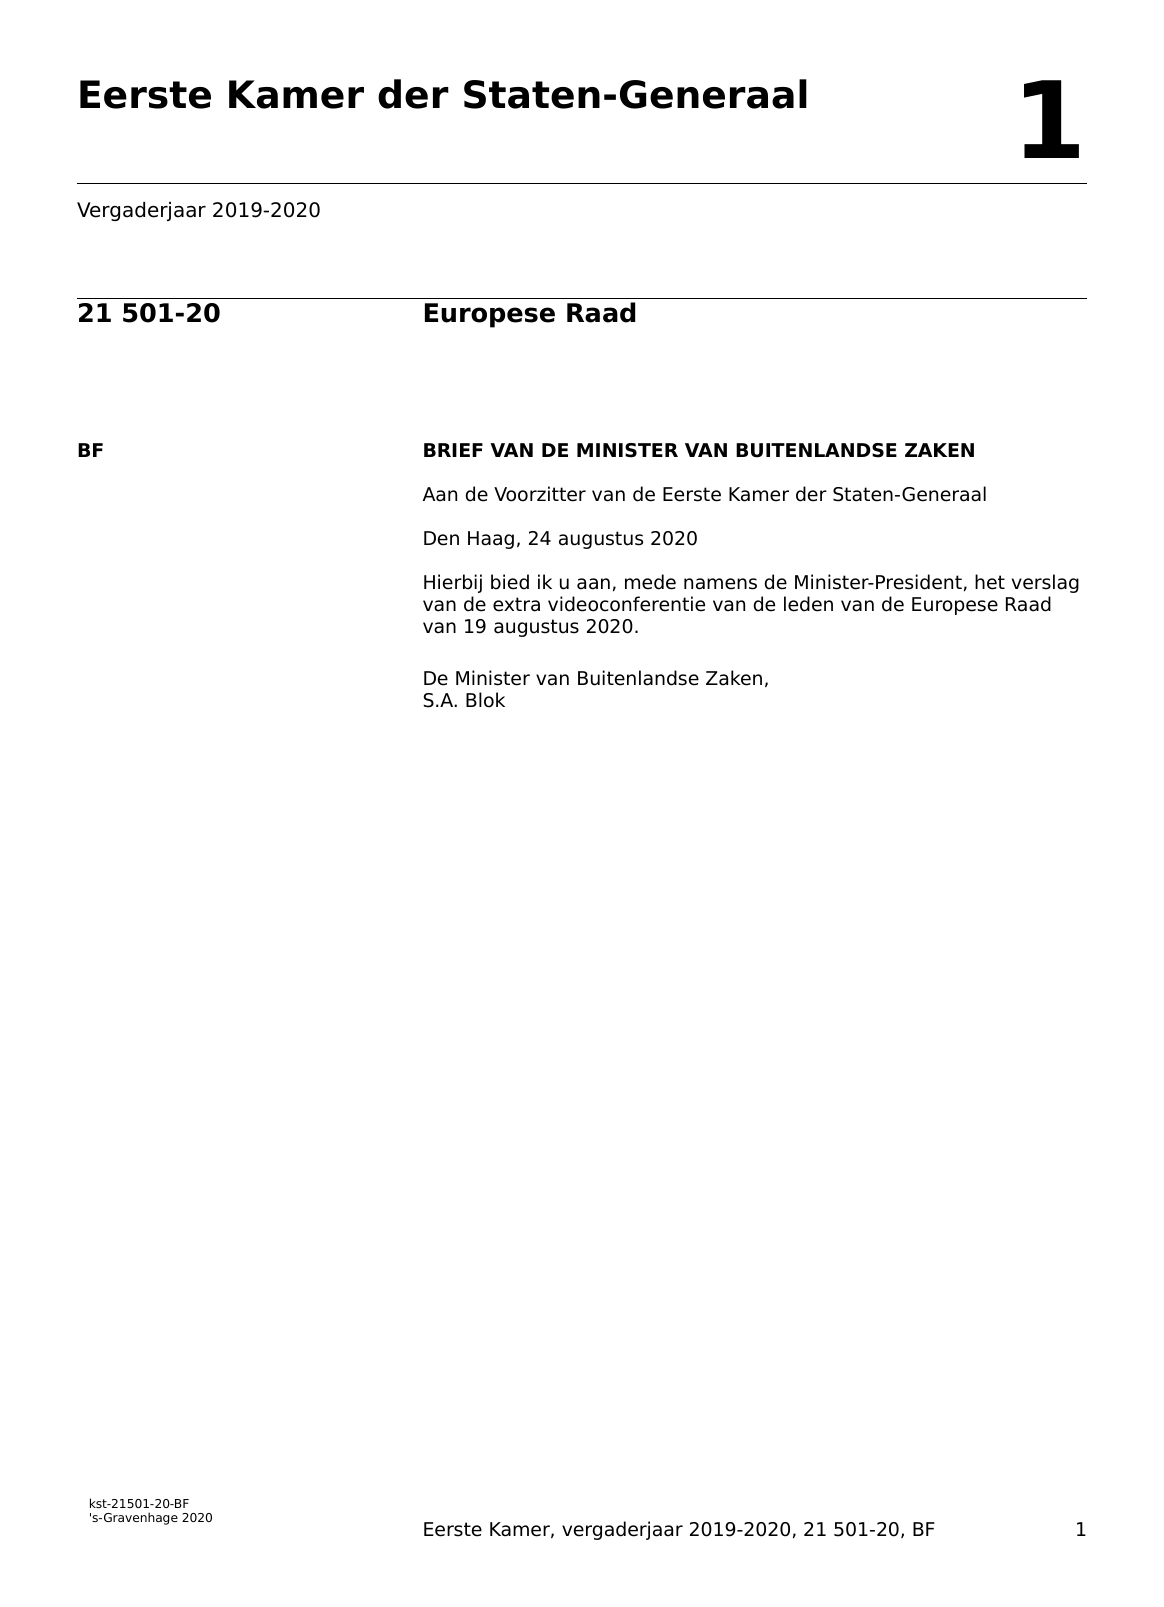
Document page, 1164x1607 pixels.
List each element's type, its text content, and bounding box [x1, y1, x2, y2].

text kst-21501-20-BF [88, 1497, 323, 1511]
text De Minister van Buitenlandse Zaken, S.A. Blok [422, 668, 1087, 712]
table_header 1 [886, 59, 1087, 183]
table_cell Vergaderjaar 2019-2020 [77, 184, 1087, 298]
text Den Haag, 24 augustus 2020 [422, 528, 1087, 550]
text Hierbij bied ik u aan, mede namens de Minister-President, het verslag van de extra videoconferentie van de leden van de Europese Raad van 19 augustus 2020. [422, 572, 1087, 638]
table_header Eerste Kamer der Staten-Generaal [77, 59, 886, 183]
subtitle 21 501-20 Europese Raad [77, 299, 1087, 329]
text 's-Gravenhage 2020 [88, 1511, 323, 1525]
text Aan de Voorzitter van de Eerste Kamer der Staten-Generaal [422, 484, 1087, 506]
subtitle BF BRIEF VAN DE MINISTER VAN BUITENLANDSE ZAKEN [77, 440, 1087, 462]
